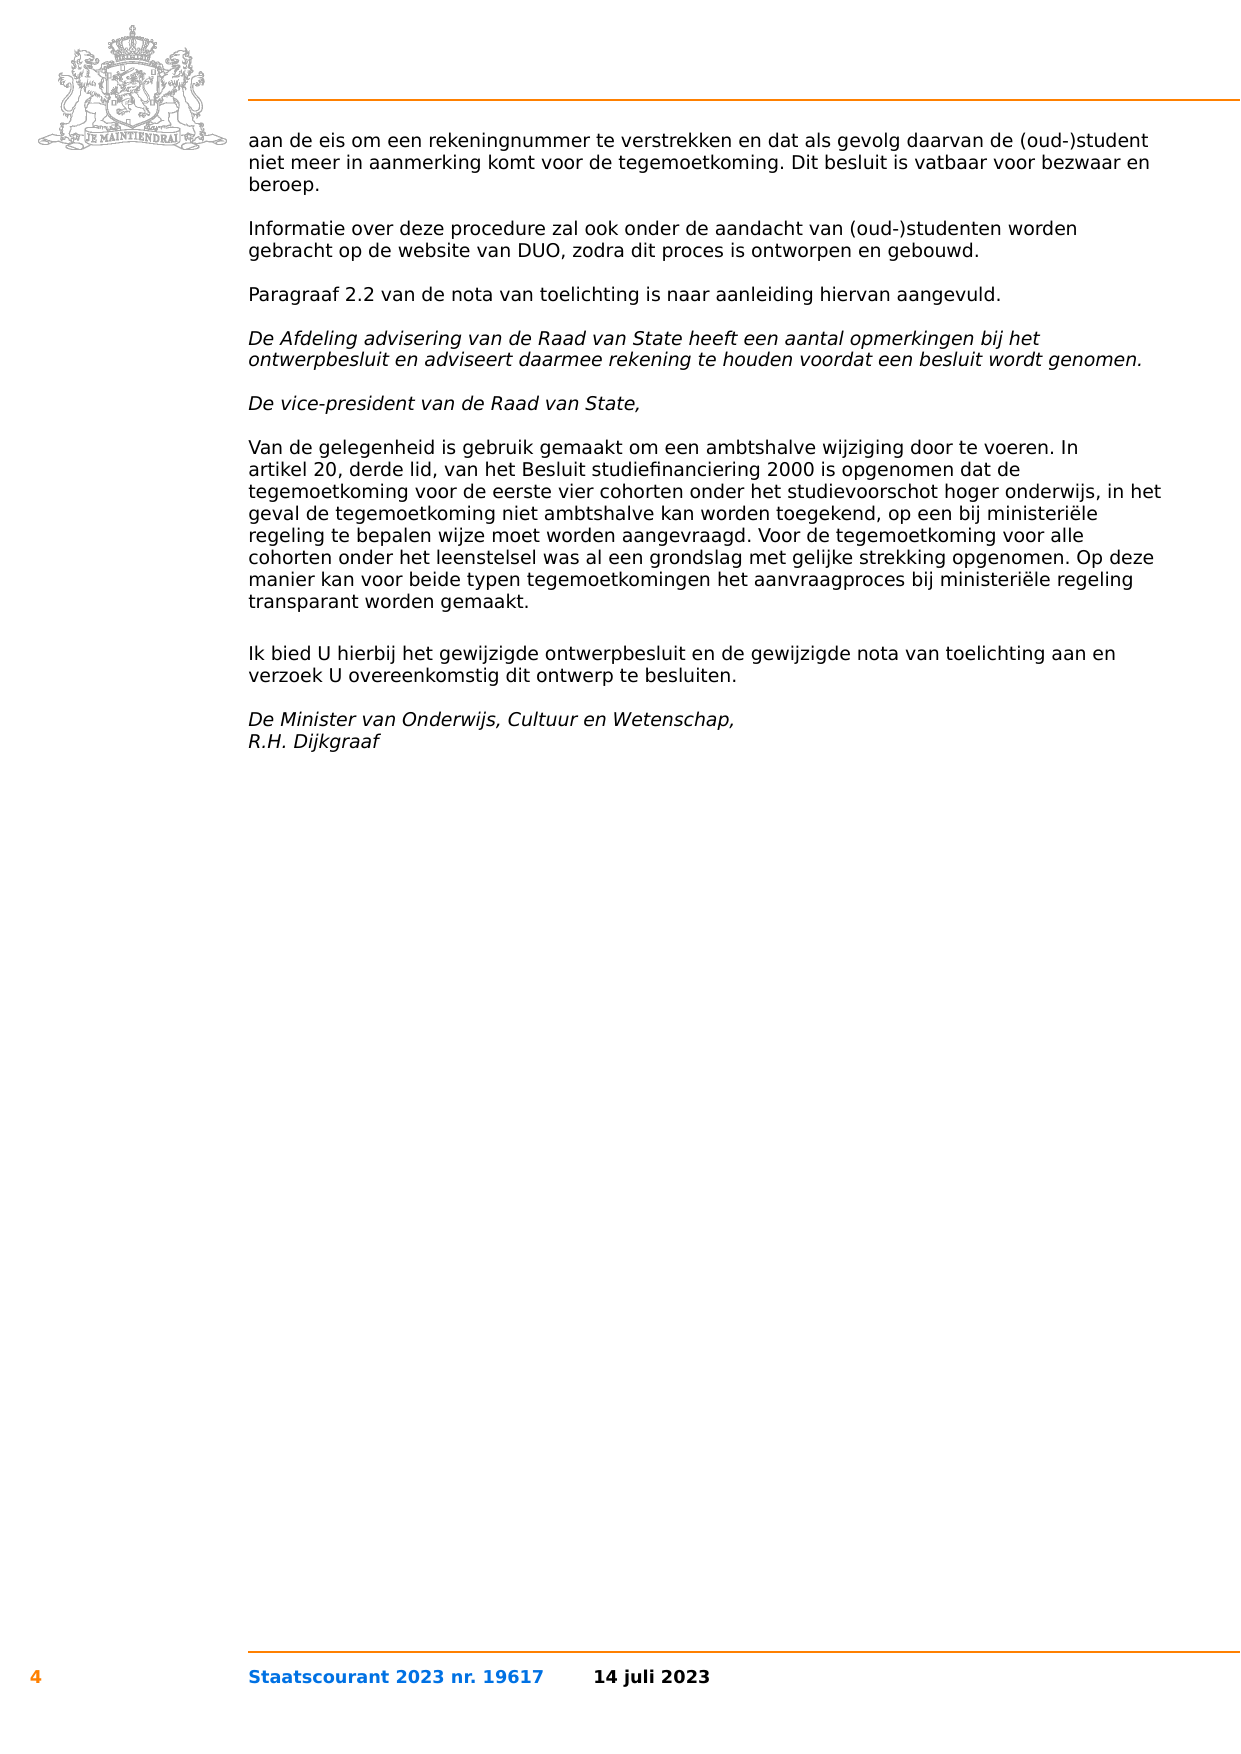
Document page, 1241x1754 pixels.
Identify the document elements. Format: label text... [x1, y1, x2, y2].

text aan de eis om een rekeningnummer te verstrekken en dat als gevolg daarvan de (oud-)student niet meer in aanmerking komt voor de tegemoetkoming. Dit besluit is vatbaar voor bezwaar en beroep. [248, 130, 1163, 196]
text De Minister van Onderwijs, Cultuur en Wetenschap, R.H. Dijkgraaf [248, 709, 1163, 753]
text Ik bied U hierbij het gewijzigde ontwerpbesluit en de gewijzigde nota van toelichting aan en verzoek U overeenkomstig dit ontwerp te besluiten. [248, 643, 1163, 687]
text De vice-president van de Raad van State, [248, 393, 1163, 415]
picture [38, 25, 227, 150]
text Paragraaf 2.2 van de nota van toelichting is naar aanleiding hiervan aangevuld. [248, 283, 1163, 306]
text De Afdeling advisering van de Raad van State heeft een aantal opmerkingen bij het ontwerpbesluit en adviseert daarmee rekening te houden voordat een besluit wordt genomen. [248, 327, 1163, 371]
text Informatie over deze procedure zal ook onder de aandacht van (oud-)studenten worden gebracht op de website van DUO, zodra dit proces is ontworpen en gebouwd. [248, 218, 1163, 262]
text Van de gelegenheid is gebruik gemaakt om een ambtshalve wijziging door te voeren. In artikel 20, derde lid, van het Besluit studiefinanciering 2000 is opgenomen dat de tegemoetkoming voor de eerste vier cohorten onder het studievoorschot hoger onderwijs, in het geval de tegemoetkoming niet ambtshalve kan worden toegekend, op een bij ministeriële regeling te bepalen wijze moet worden aangevraagd. Voor de tegemoetkoming voor alle cohorten onder het leenstelsel was al een grondslag met gelijke strekking opgenomen. Op deze manier kan voor beide typen tegemoetkomingen het aanvraagproces bij ministeriële regeling transparant worden gemaakt. [248, 437, 1163, 613]
